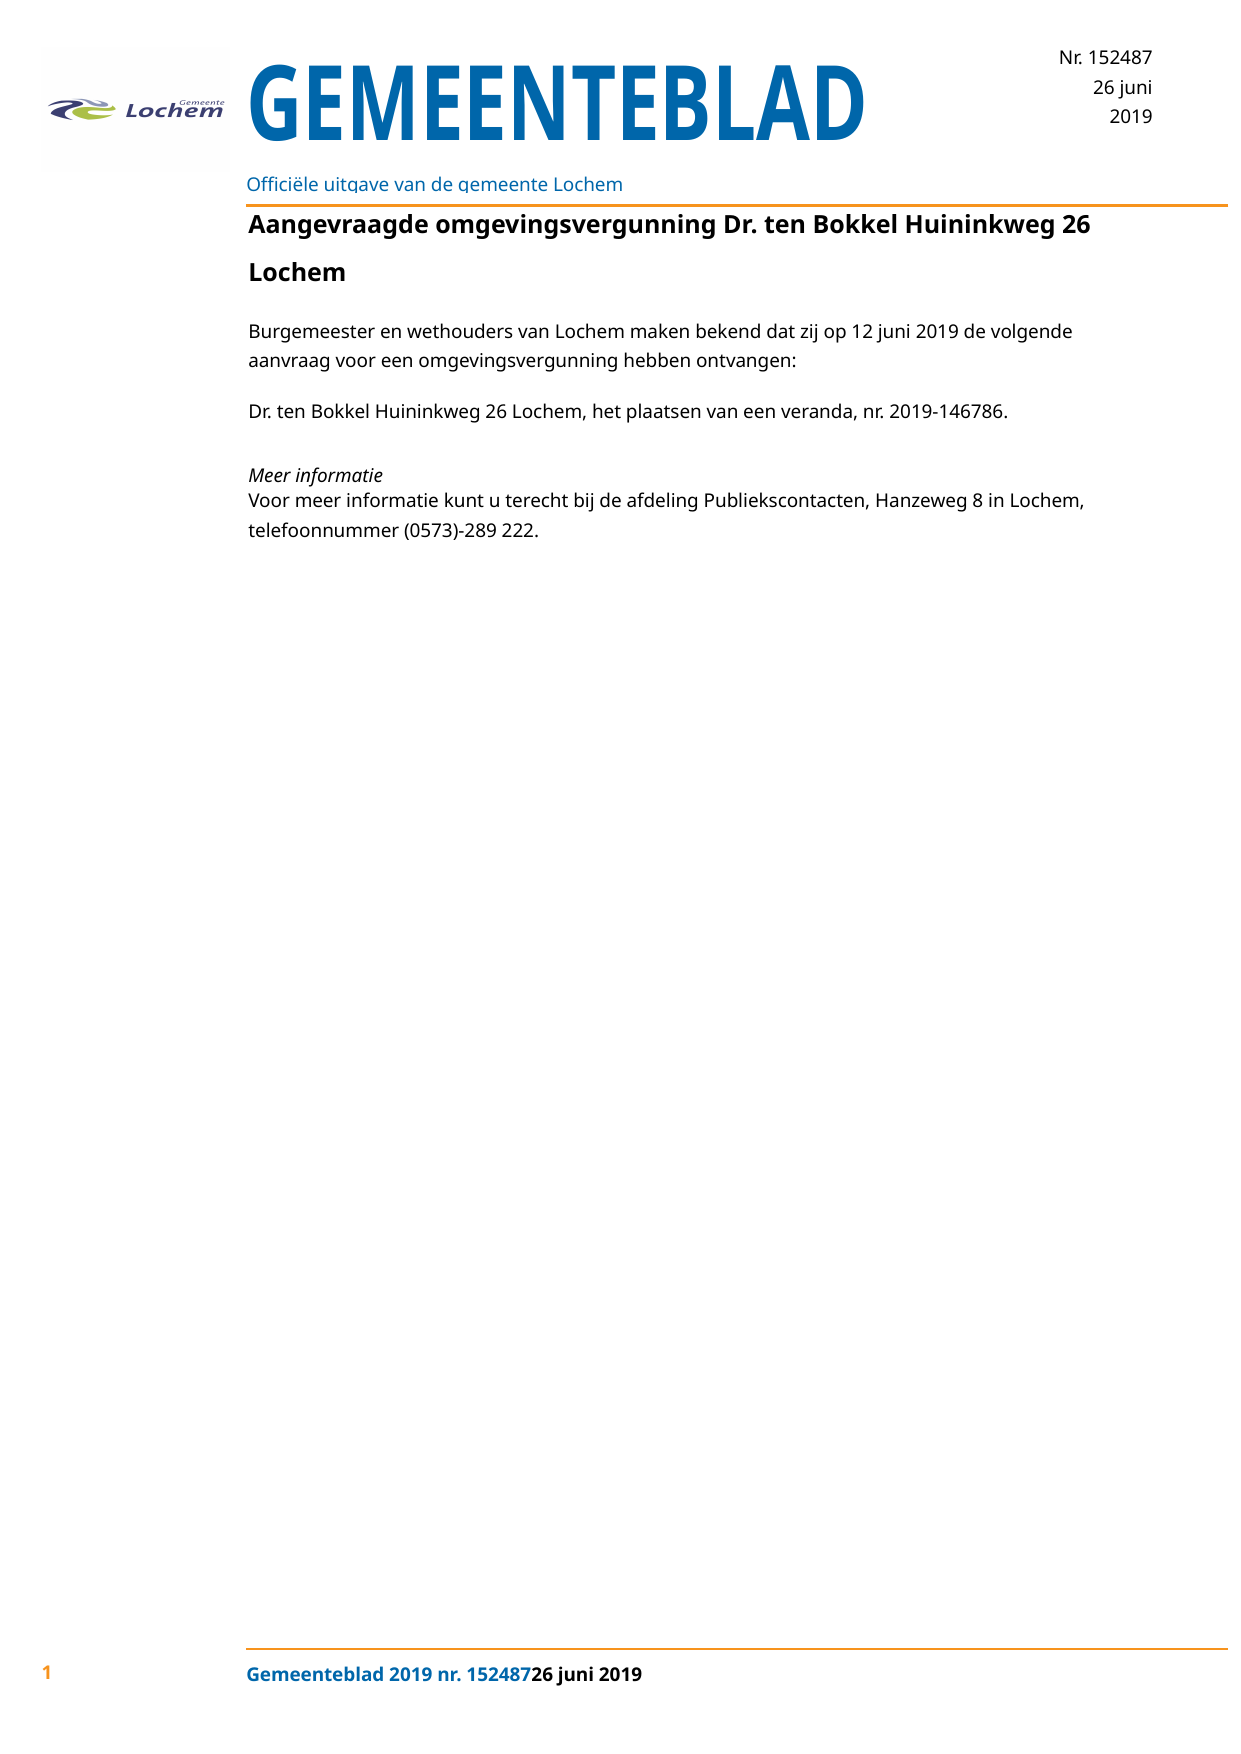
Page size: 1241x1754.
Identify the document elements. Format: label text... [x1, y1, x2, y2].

text Dr. ten Bokkel Huininkweg 26 Lochem, het plaatsen van een veranda, nr. 2019-146786. [248, 398, 1152, 424]
picture [41, 47, 231, 172]
text Voor meer informatie kunt u terecht bij de afdeling Publiekscontacten, Hanzeweg 8 in Lochem, telefoonnummer (0573)-289 222. [248, 488, 1152, 543]
text Aangevraagde omgevingsvergunning Dr. ten Bokkel Huininkweg 26 Lochem [248, 207, 1152, 288]
text Burgemeester en wethouders van Lochem maken bekend dat zij op 12 juni 2019 de volgende aanvraag voor een omgevingsvergunning hebben ontvangen: [248, 318, 1152, 373]
text Meer informatie [248, 462, 1152, 488]
